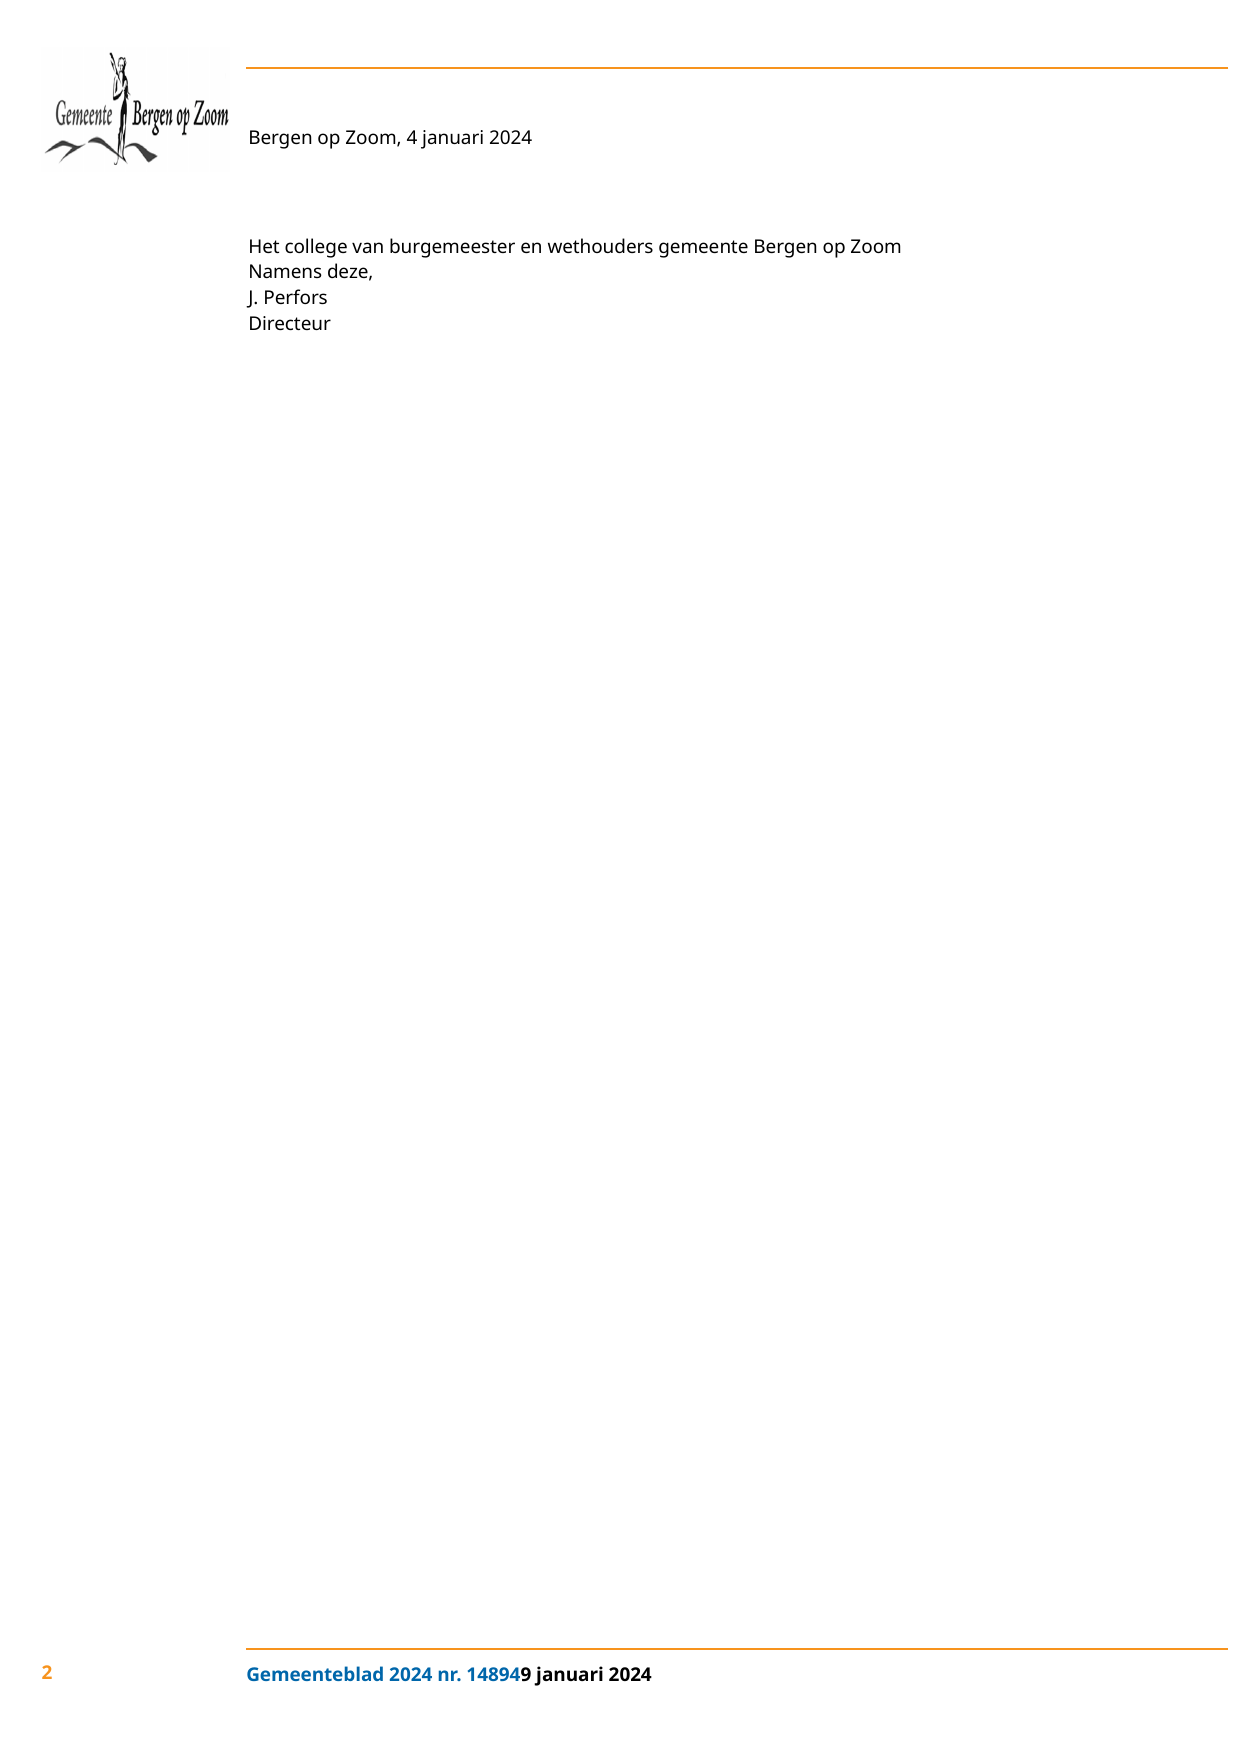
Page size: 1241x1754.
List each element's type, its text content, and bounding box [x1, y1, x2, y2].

text Bergen op Zoom, 4 januari 2024 [248, 124, 1152, 150]
text Het college van burgemeester en wethouders gemeente Bergen op Zoom [248, 233, 1152, 258]
text Directeur [248, 310, 1152, 336]
text J. Perfors [248, 284, 1152, 310]
text Namens deze, [248, 258, 1152, 284]
picture [41, 47, 231, 172]
